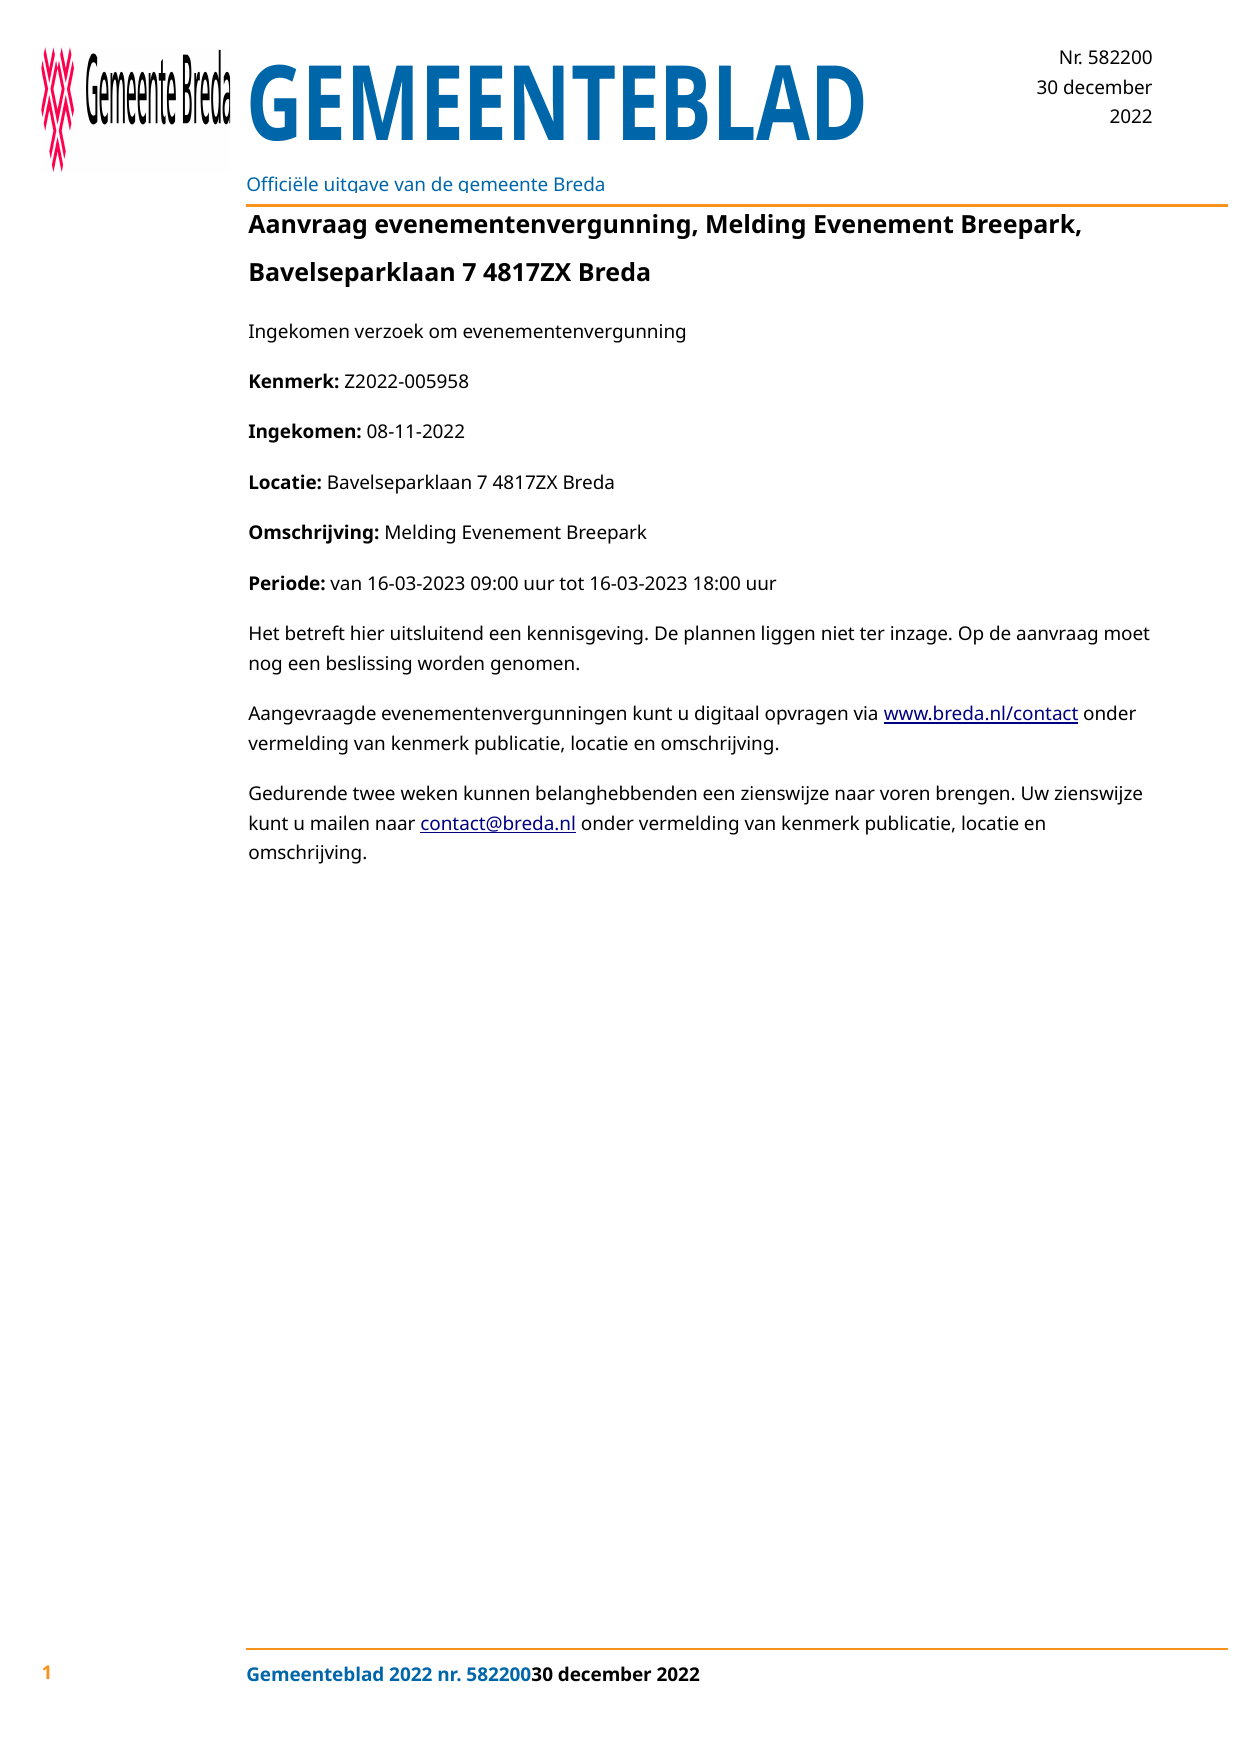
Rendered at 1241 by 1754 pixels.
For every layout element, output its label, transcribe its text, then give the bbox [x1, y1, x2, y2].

text Ingekomen: 08-11-2022 [248, 419, 1152, 444]
text Kenmerk: Z2022-005958 [248, 368, 1152, 394]
text Ingekomen verzoek om evenementenvergunning [248, 318, 1152, 344]
text Locatie: Bavelseparklaan 7 4817ZX Breda [248, 469, 1152, 495]
text Het betreft hier uitsluitend een kennisgeving. De plannen liggen niet ter inzage. Op de aanvraag moet nog een beslissing worden genomen. [248, 620, 1152, 676]
text Aanvraag evenementenvergunning, Melding Evenement Breepark, Bavelseparklaan 7 4817ZX Breda [248, 207, 1152, 288]
text Periode: van 16-03-2023 09:00 uur tot 16-03-2023 18:00 uur [248, 570, 1152, 596]
text Gedurende twee weken kunnen belanghebbenden een zienswijze naar voren brengen. Uw zienswijze kunt u mailen naar contact@breda.nl onder vermelding van kenmerk publicatie, locatie en omschrijving. [248, 780, 1152, 865]
text Aangevraagde evenementenvergunningen kunt u digitaal opvragen via www.breda.nl/contact onder vermelding van kenmerk publicatie, locatie en omschrijving. [248, 700, 1152, 756]
text Omschrijving: Melding Evenement Breepark [248, 519, 1152, 545]
picture [41, 47, 231, 172]
